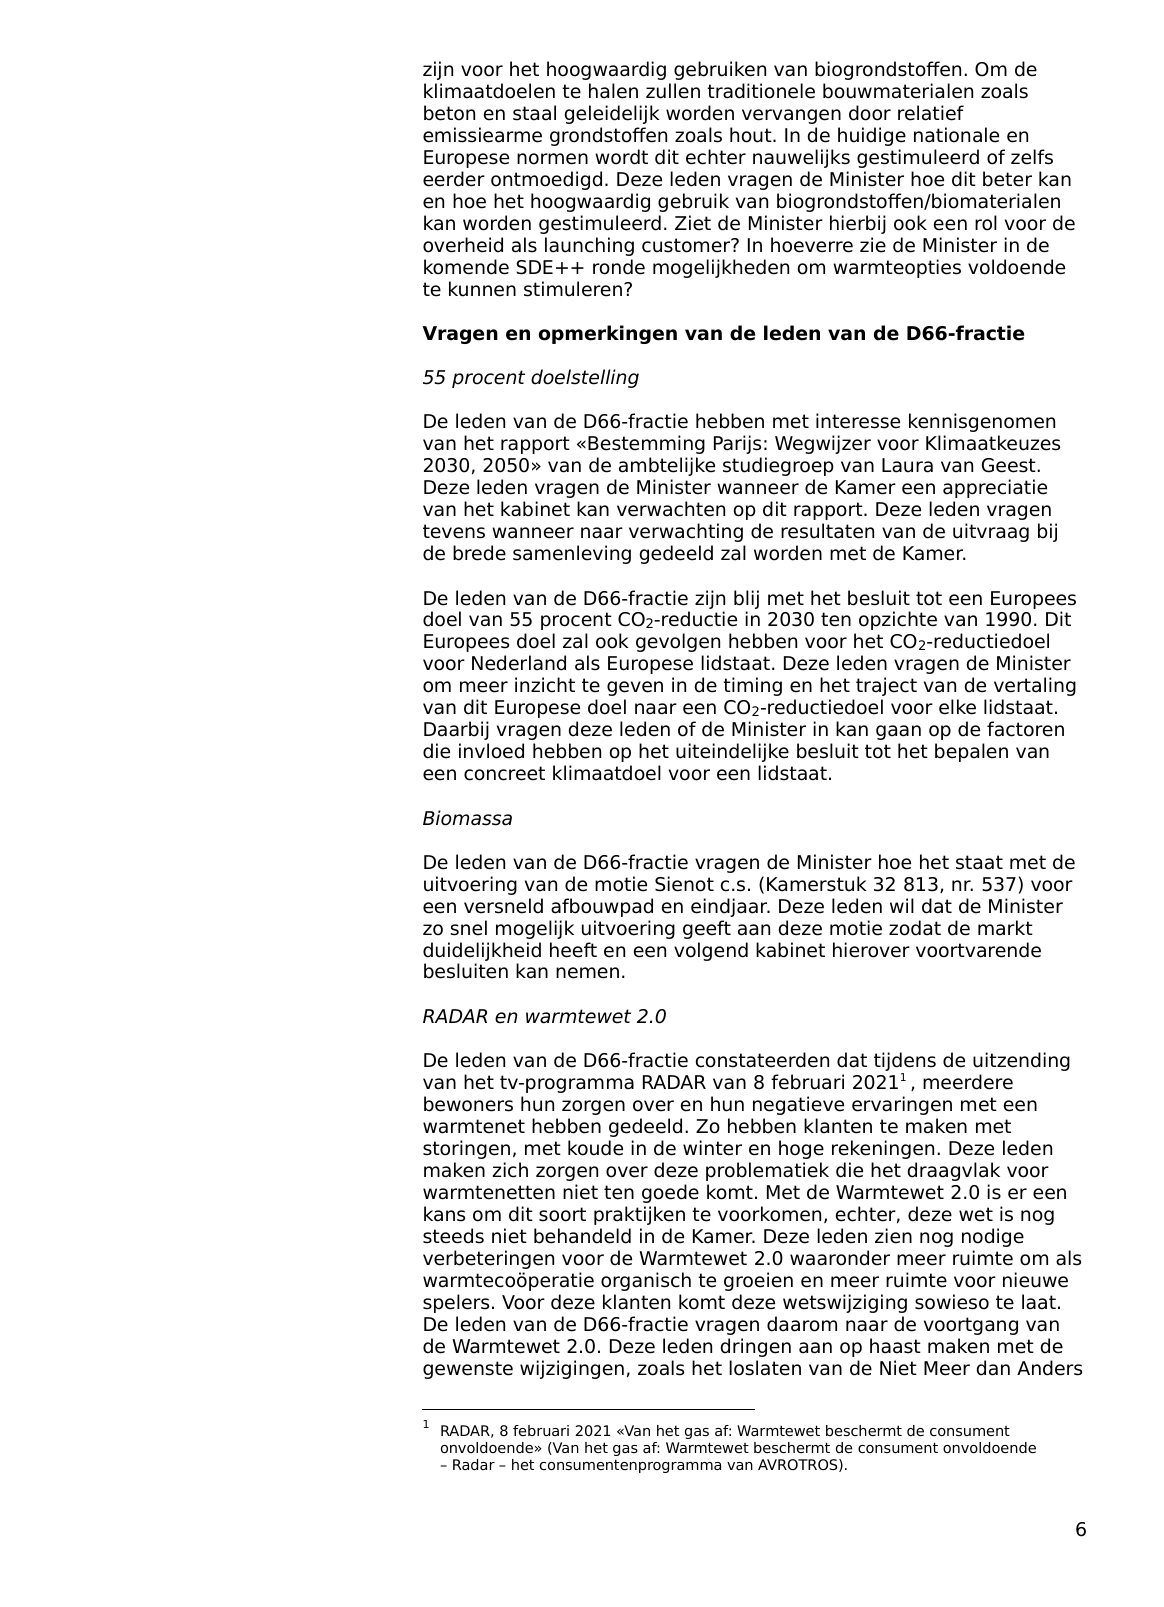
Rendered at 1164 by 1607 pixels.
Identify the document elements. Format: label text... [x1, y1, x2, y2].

text RADAR, 8 februari 2021 «Van het gas af: Warmtewet beschermt de consument onvoldoende» (Van het gas af: Warmtewet beschermt de consument onvoldoende – Radar – het consumentenprogramma van AVROTROS). [422, 1418, 1087, 1474]
text De leden van de D66-fractie hebben met interesse kennisgenomen van het rapport «Bestemming Parijs: Wegwijzer voor Klimaatkeuzes 2030, 2050» van de ambtelijke studiegroep van Laura van Geest. Deze leden vragen de Minister wanneer de Kamer een appreciatie van het kabinet kan verwachten op dit rapport. Deze leden vragen tevens wanneer naar verwachting de resultaten van de uitvraag bij de brede samenleving gedeeld zal worden met de Kamer. [422, 411, 1087, 565]
text zijn voor het hoogwaardig gebruiken van biogrondstoffen. Om de klimaatdoelen te halen zullen traditionele bouwmaterialen zoals beton en staal geleidelijk worden vervangen door relatief emissiearme grondstoffen zoals hout. In de huidige nationale en Europese normen wordt dit echter nauwelijks gestimuleerd of zelfs eerder ontmoedigd. Deze leden vragen de Minister hoe dit beter kan en hoe het hoogwaardig gebruik van biogrondstoffen/biomaterialen kan worden gestimuleerd. Ziet de Minister hierbij ook een rol voor de overheid als launching customer? In hoeverre zie de Minister in de komende SDE++ ronde mogelijkheden om warmteopties voldoende te kunnen stimuleren? [422, 59, 1087, 301]
text De leden van de D66-fractie zijn blij met het besluit tot een Europees doel van 55 procent CO2-reductie in 2030 ten opzichte van 1990. Dit Europees doel zal ook gevolgen hebben voor het CO2-reductiedoel voor Nederland als Europese lidstaat. Deze leden vragen de Minister om meer inzicht te geven in de timing en het traject van de vertaling van dit Europese doel naar een CO2-reductiedoel voor elke lidstaat. Daarbij vragen deze leden of de Minister in kan gaan op de factoren die invloed hebben op het uiteindelijke besluit tot het bepalen van een concreet klimaatdoel voor een lidstaat. [422, 587, 1087, 785]
subtitle RADAR en warmtewet 2.0 [422, 1006, 1087, 1028]
subtitle 55 procent doelstelling [422, 367, 1087, 389]
subtitle Vragen en opmerkingen van de leden van de D66-fractie [422, 323, 1087, 345]
text De leden van de D66-fractie constateerden dat tijdens de uitzending van het tv-programma RADAR van 8 februari 2021, meerdere bewoners hun zorgen over en hun negatieve ervaringen met een warmtenet hebben gedeeld. Zo hebben klanten te maken met storingen, met koude in de winter en hoge rekeningen. Deze leden maken zich zorgen over deze problematiek die het draagvlak voor warmtenetten niet ten goede komt. Met de Warmtewet 2.0 is er een kans om dit soort praktijken te voorkomen, echter, deze wet is nog steeds niet behandeld in de Kamer. Deze leden zien nog nodige verbeteringen voor de Warmtewet 2.0 waaronder meer ruimte om als warmtecoöperatie organisch te groeien en meer ruimte voor nieuwe spelers. Voor deze klanten komt deze wetswijziging sowieso te laat. De leden van de D66-fractie vragen daarom naar de voortgang van de Warmtewet 2.0. Deze leden dringen aan op haast maken met de gewenste wijzigingen, zoals het loslaten van de Niet Meer dan Anders [422, 1050, 1087, 1379]
text De leden van de D66-fractie vragen de Minister hoe het staat met de uitvoering van de motie Sienot c.s. (Kamerstuk 32 813, nr. 537) voor een versneld afbouwpad en eindjaar. Deze leden wil dat de Minister zo snel mogelijk uitvoering geeft aan deze motie zodat de markt duidelijkheid heeft en een volgend kabinet hierover voortvarende besluiten kan nemen. [422, 852, 1087, 983]
subtitle Biomassa [422, 807, 1087, 829]
